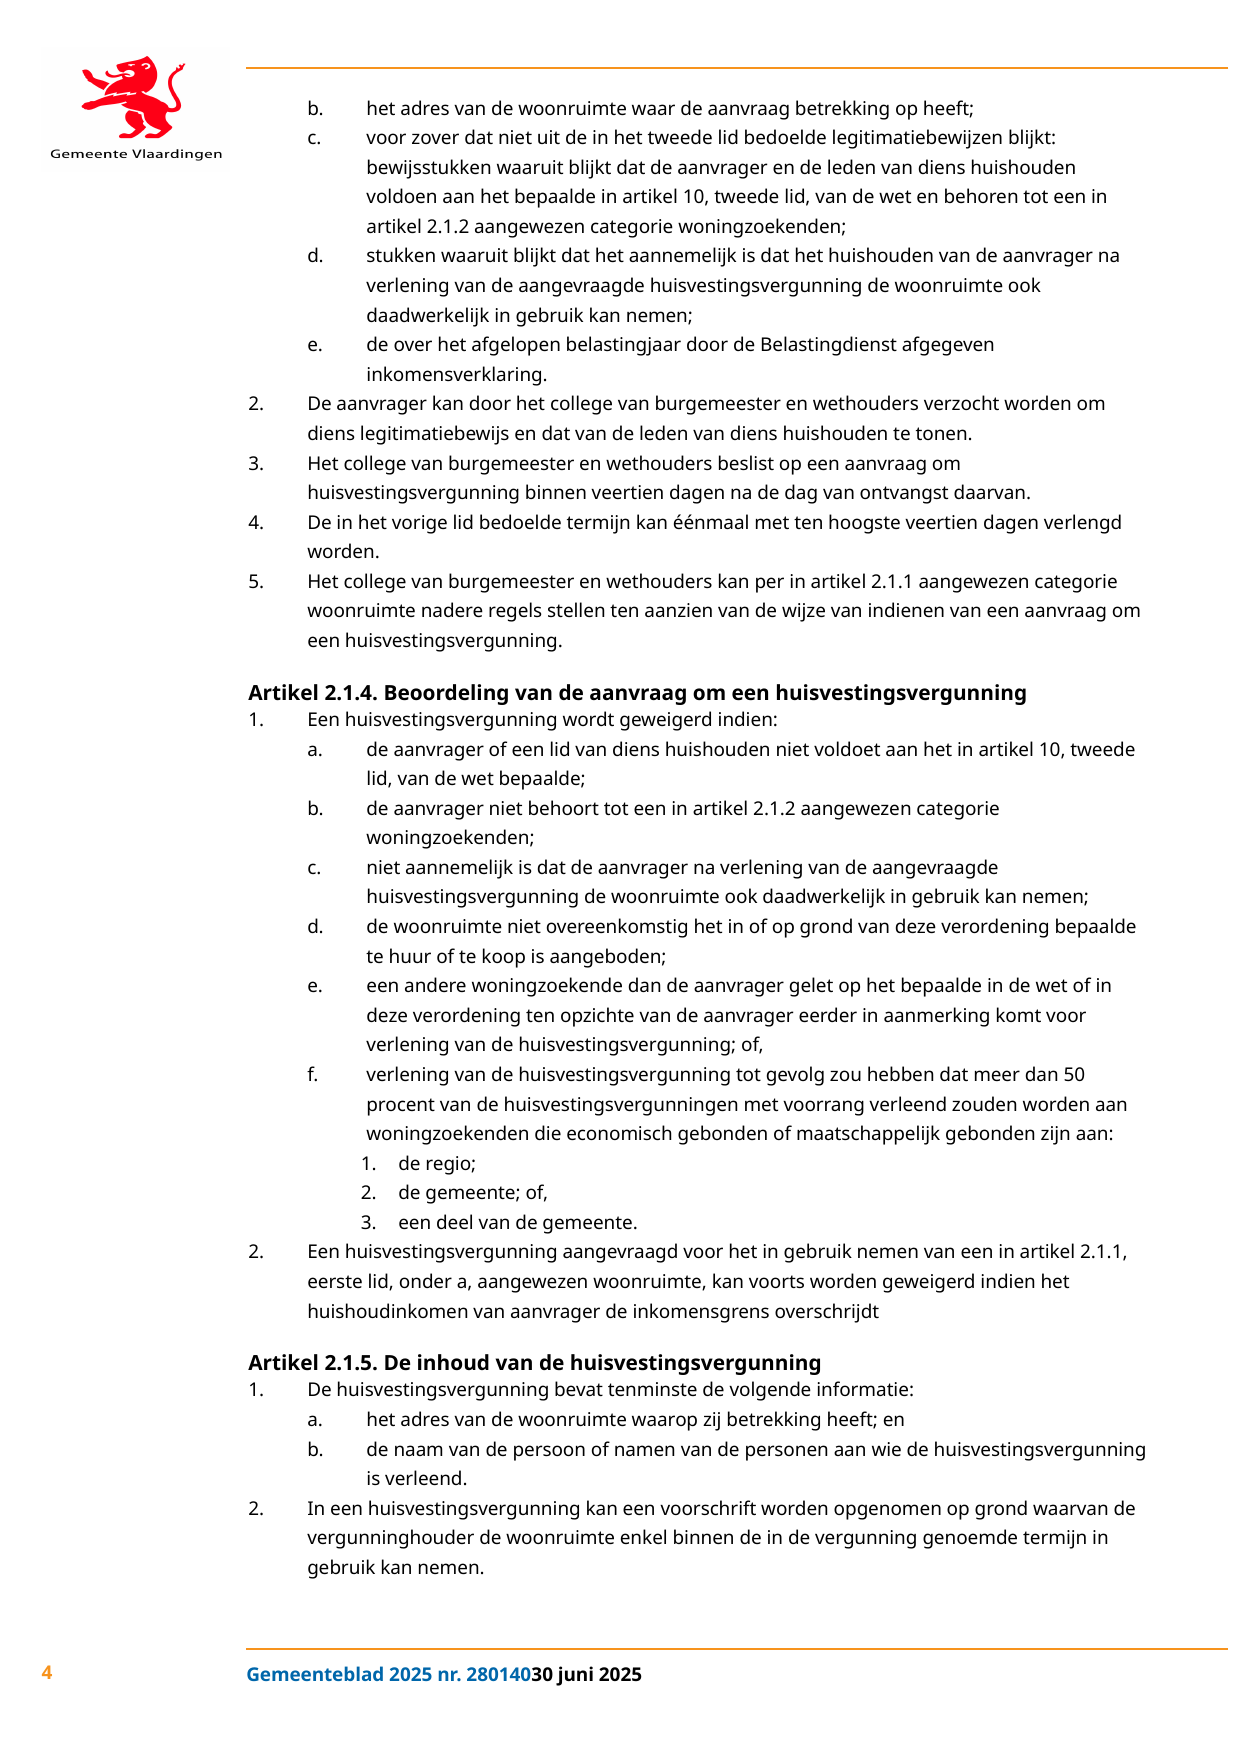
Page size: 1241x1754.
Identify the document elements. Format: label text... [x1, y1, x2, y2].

list In een huisvestingsvergunning kan een voorschrift worden opgenomen op grond waarvan de vergunninghouder de woonruimte enkel binnen de in de vergunning genoemde termijn in gebruik kan nemen. [248, 1495, 1152, 1580]
list De in het vorige lid bedoelde termijn kan éénmaal met ten hoogste veertien dagen verlengd worden. [248, 509, 1152, 564]
list Het college van burgemeester en wethouders kan per in artikel 2.1.1 aangewezen categorie woonruimte nadere regels stellen ten aanzien van de wijze van indienen van een aanvraag om een huisvestingsvergunning. [248, 568, 1152, 653]
picture [41, 47, 231, 172]
text Artikel 2.1.5. De inhoud van de huisvestingsvergunning [248, 1348, 1152, 1377]
list De huisvestingsvergunning bevat tenminste de volgende informatie: [248, 1377, 1152, 1402]
list de gemeente; of, [361, 1179, 1152, 1205]
list de aanvrager niet behoort tot een in artikel 2.1.2 aangewezen categorie woningzoekenden; [307, 795, 1152, 850]
list een deel van de gemeente. [361, 1209, 1152, 1235]
list Het college van burgemeester en wethouders beslist op een aanvraag om huisvestingsvergunning binnen veertien dagen na de dag van ontvangst daarvan. [248, 450, 1152, 505]
list verlening van de huisvestingsvergunning tot gevolg zou hebben dat meer dan 50 procent van de huisvestingsvergunningen met voorrang verleend zouden worden aan woningzoekenden die economisch gebonden of maatschappelijk gebonden zijn aan: [307, 1061, 1152, 1146]
list het adres van de woonruimte waar de aanvraag betrekking op heeft; [307, 95, 1152, 121]
list de naam van de persoon of namen van de personen aan wie de huisvestingsvergunning is verleend. [307, 1436, 1152, 1491]
list stukken waaruit blijkt dat het aannemelijk is dat het huishouden van de aanvrager na verlening van de aangevraagde huisvestingsvergunning de woonruimte ook daadwerkelijk in gebruik kan nemen; [307, 243, 1152, 328]
list de woonruimte niet overeenkomstig het in of op grond van deze verordening bepaalde te huur of te koop is aangeboden; [307, 913, 1152, 968]
list Een huisvestingsvergunning wordt geweigerd indien: [248, 706, 1152, 732]
list de regio; [361, 1150, 1152, 1176]
list een andere woningzoekende dan de aanvrager gelet op het bepaalde in de wet of in deze verordening ten opzichte van de aanvrager eerder in aanmerking komt voor verlening van de huisvestingsvergunning; of, [307, 972, 1152, 1057]
text Artikel 2.1.4. Beoordeling van de aanvraag om een huisvestingsvergunning [248, 678, 1152, 706]
list De aanvrager kan door het college van burgemeester en wethouders verzocht worden om diens legitimatiebewijs en dat van de leden van diens huishouden te tonen. [248, 391, 1152, 446]
list niet aannemelijk is dat de aanvrager na verlening van de aangevraagde huisvestingsvergunning de woonruimte ook daadwerkelijk in gebruik kan nemen; [307, 854, 1152, 909]
list het adres van de woonruimte waarop zij betrekking heeft; en [307, 1406, 1152, 1432]
list de over het afgelopen belastingjaar door de Belastingdienst afgegeven inkomensverklaring. [307, 331, 1152, 387]
list Een huisvestingsvergunning aangevraagd voor het in gebruik nemen van een in artikel 2.1.1, eerste lid, onder a, aangewezen woonruimte, kan voorts worden geweigerd indien het huishoudinkomen van aanvrager de inkomensgrens overschrijdt [248, 1239, 1152, 1323]
list de aanvrager of een lid van diens huishouden niet voldoet aan het in artikel 10, tweede lid, van de wet bepaalde; [307, 736, 1152, 791]
list voor zover dat niet uit de in het tweede lid bedoelde legitimatiebewijzen blijkt: bewijsstukken waaruit blijkt dat de aanvrager en de leden van diens huishouden voldoen aan het bepaalde in artikel 10, tweede lid, van de wet en behoren tot een in artikel 2.1.2 aangewezen categorie woningzoekenden; [307, 124, 1152, 239]
